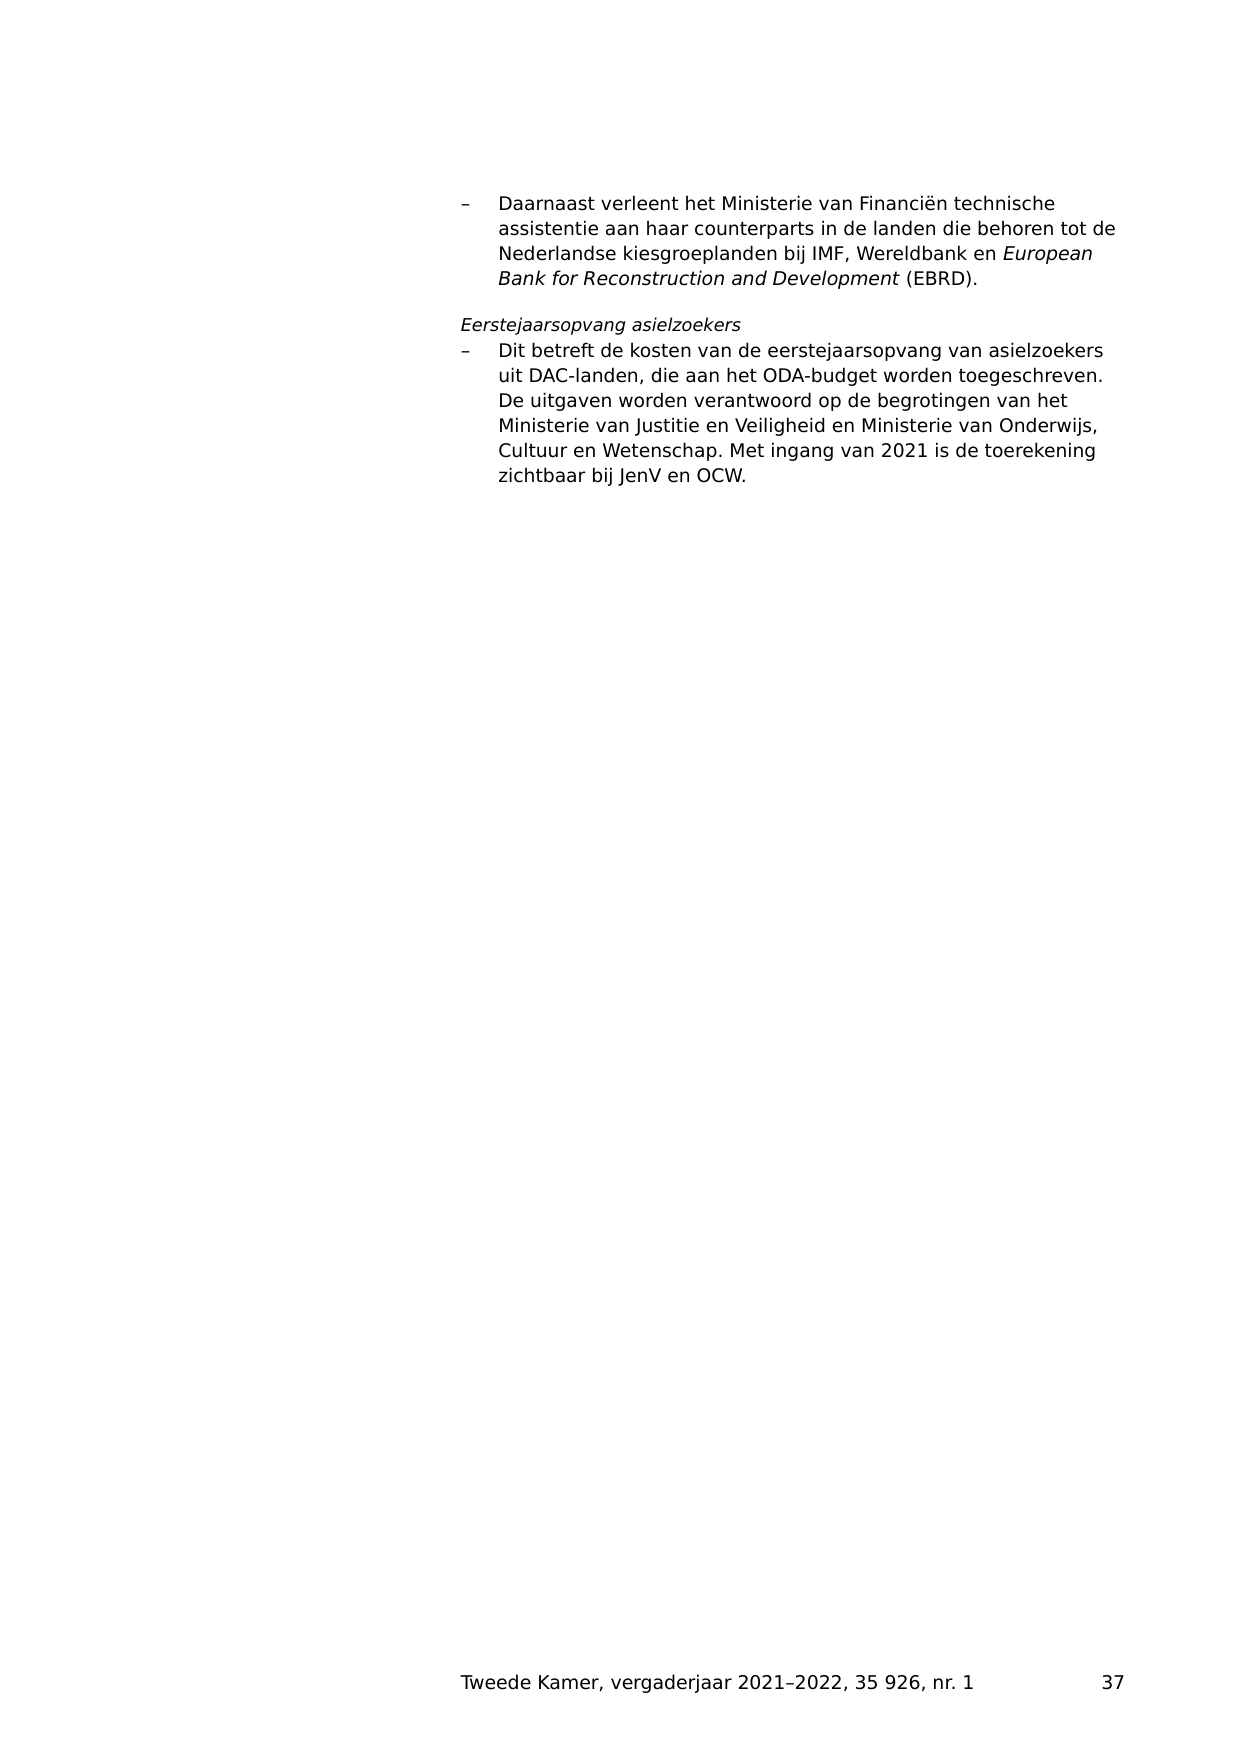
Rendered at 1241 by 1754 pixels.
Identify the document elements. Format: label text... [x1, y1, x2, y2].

list Dit betreft de kosten van de eerstejaarsopvang van asielzoekers uit DAC-landen, die aan het ODA-budget worden toegeschreven. De uitgaven worden verantwoord op de begrotingen van het Ministerie van Justitie en Veiligheid en Ministerie van Onderwijs, Cultuur en Wetenschap. Met ingang van 2021 is de toerekening zichtbaar bij JenV en OCW. [461, 338, 1125, 488]
list Daarnaast verleent het Ministerie van Financiën technische assistentie aan haar counterparts in de landen die behoren tot de Nederlandse kiesgroeplanden bij IMF, Wereldbank en European Bank for Reconstruction and Development (EBRD). [461, 191, 1125, 291]
text Eerstejaarsopvang asielzoekers [461, 313, 1125, 336]
